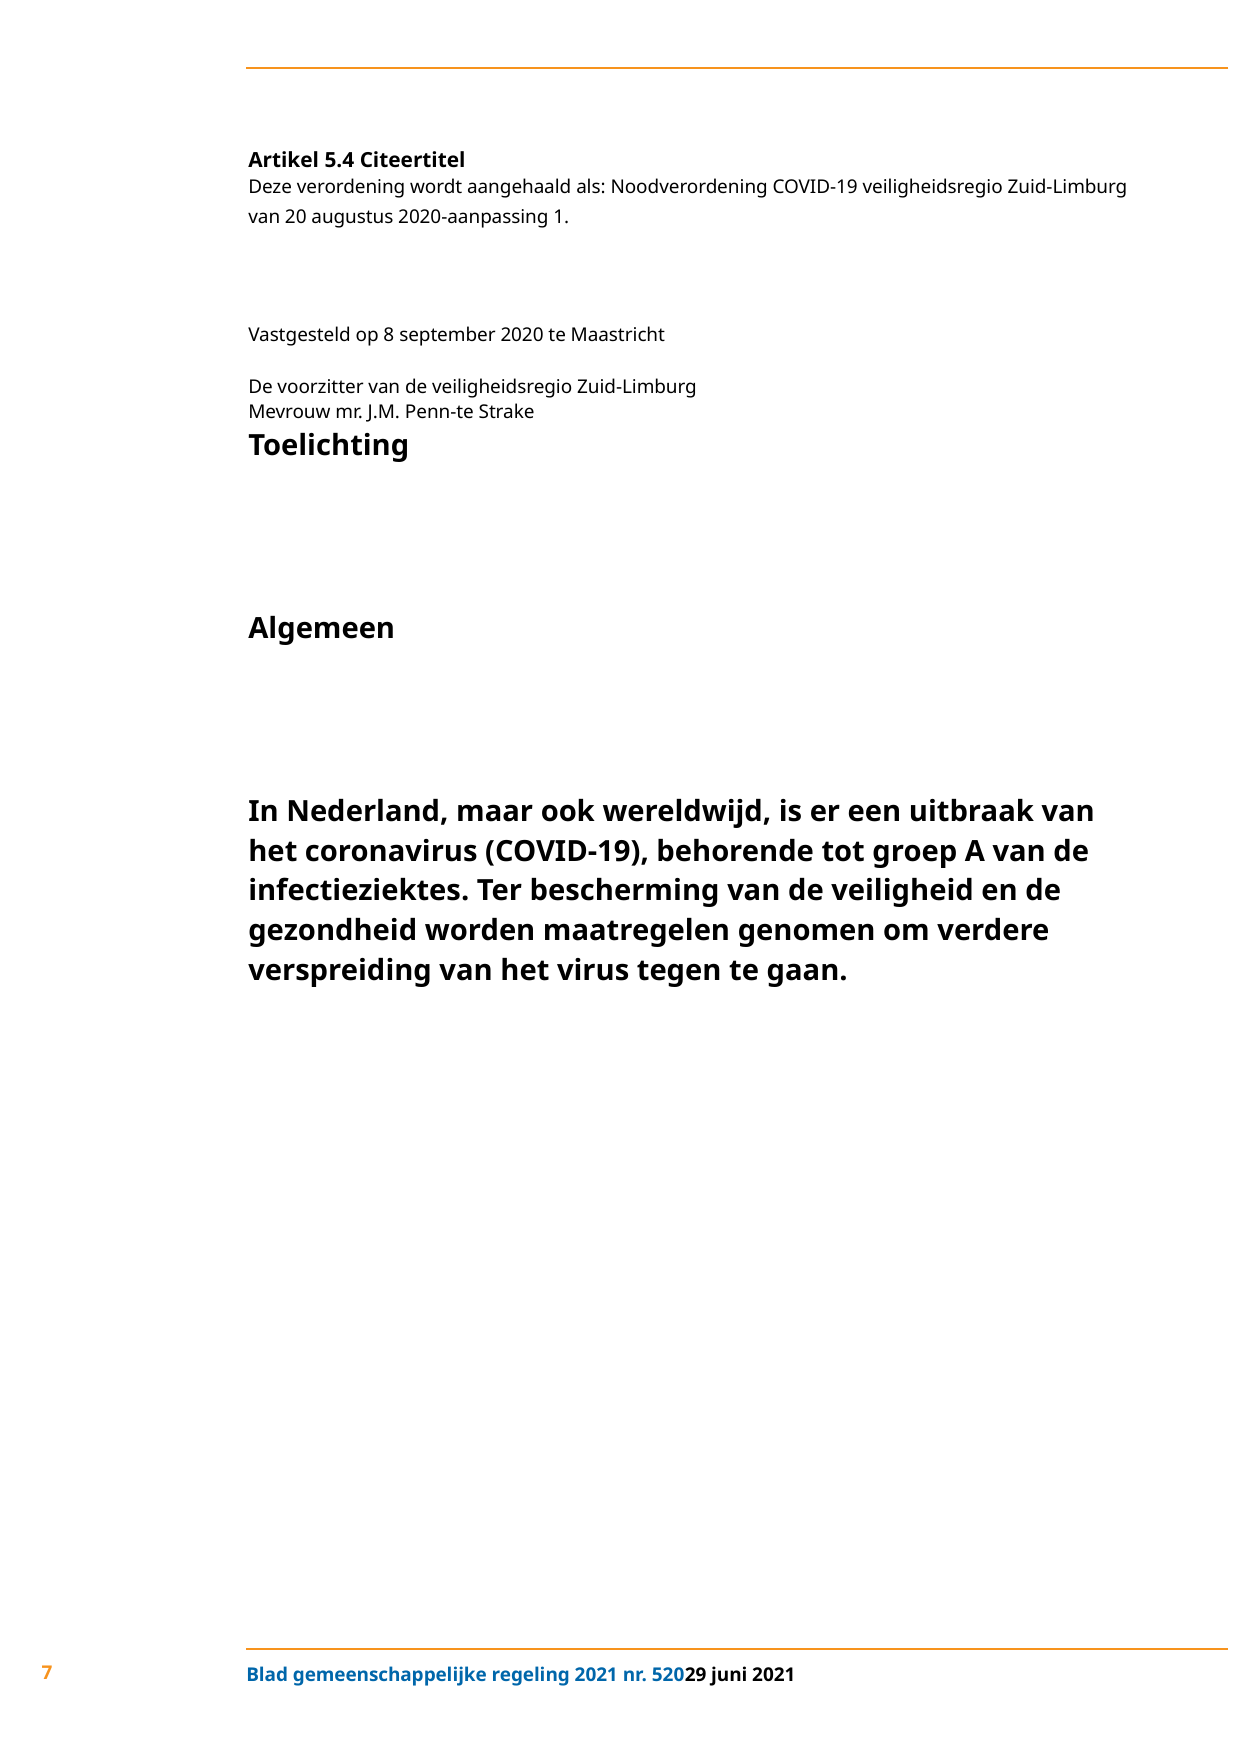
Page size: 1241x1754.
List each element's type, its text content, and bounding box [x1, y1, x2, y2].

text In Nederland, maar ook wereldwijd, is er een uitbraak van het coronavirus (COVID-19), behorende tot groep A van de infectieziektes. Ter bescherming van de veiligheid en de gezondheid worden maatregelen genomen om verdere verspreiding van het virus tegen te gaan. [248, 790, 1152, 989]
picture [41, 47, 231, 172]
text Mevrouw mr. J.M. Penn-te Strake [248, 399, 1152, 424]
text Vastgesteld op 8 september 2020 te Maastricht [248, 322, 1152, 347]
text Deze verordening wordt aangehaald als: Noodverordening COVID-19 veiligheidsregio Zuid-Limburg van 20 augustus 2020-aanpassing 1. [248, 174, 1152, 229]
text Artikel 5.4 Citeertitel [248, 145, 1152, 174]
text Toelichting [248, 424, 1152, 464]
text De voorzitter van de veiligheidsregio Zuid-Limburg [248, 373, 1152, 399]
text Algemeen [248, 607, 1152, 647]
